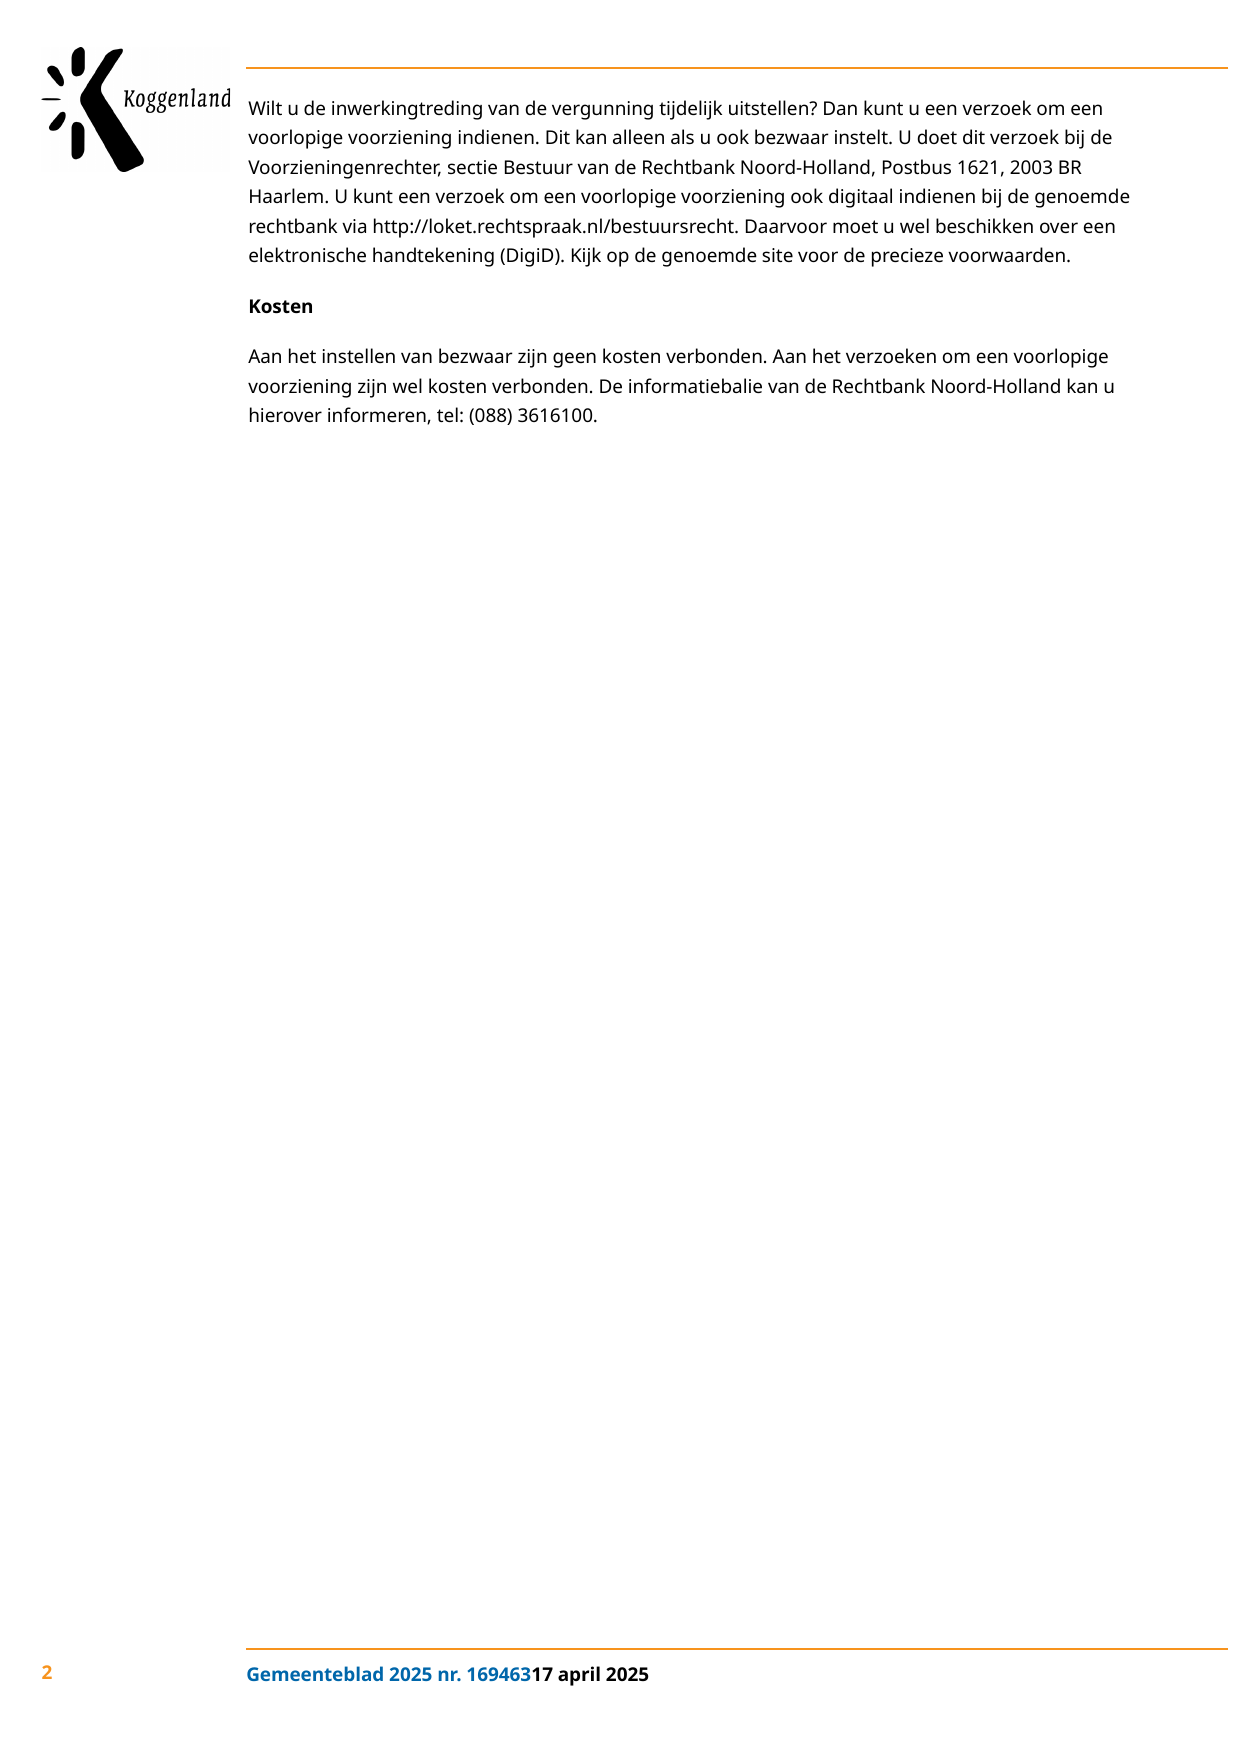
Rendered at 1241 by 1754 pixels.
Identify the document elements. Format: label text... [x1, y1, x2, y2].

text Aan het instellen van bezwaar zijn geen kosten verbonden. Aan het verzoeken om een voorlopige voorziening zijn wel kosten verbonden. De informatiebalie van de Rechtbank Noord-Holland kan u hierover informeren, tel: (088) 3616100. [248, 343, 1152, 428]
text Wilt u de inwerkingtreding van de vergunning tijdelijk uitstellen? Dan kunt u een verzoek om een voorlopige voorziening indienen. Dit kan alleen als u ook bezwaar instelt. U doet dit verzoek bij de Voorzieningenrechter, sectie Bestuur van de Rechtbank Noord-Holland, Postbus 1621, 2003 BR Haarlem. U kunt een verzoek om een voorlopige voorziening ook digitaal indienen bij de genoemde rechtbank via http://loket.rechtspraak.nl/bestuursrecht. Daarvoor moet u wel beschikken over een elektronische handtekening (DigiD). Kijk op de genoemde site voor de precieze voorwaarden. [248, 95, 1152, 268]
text Kosten [248, 293, 1152, 319]
picture [41, 47, 231, 172]
